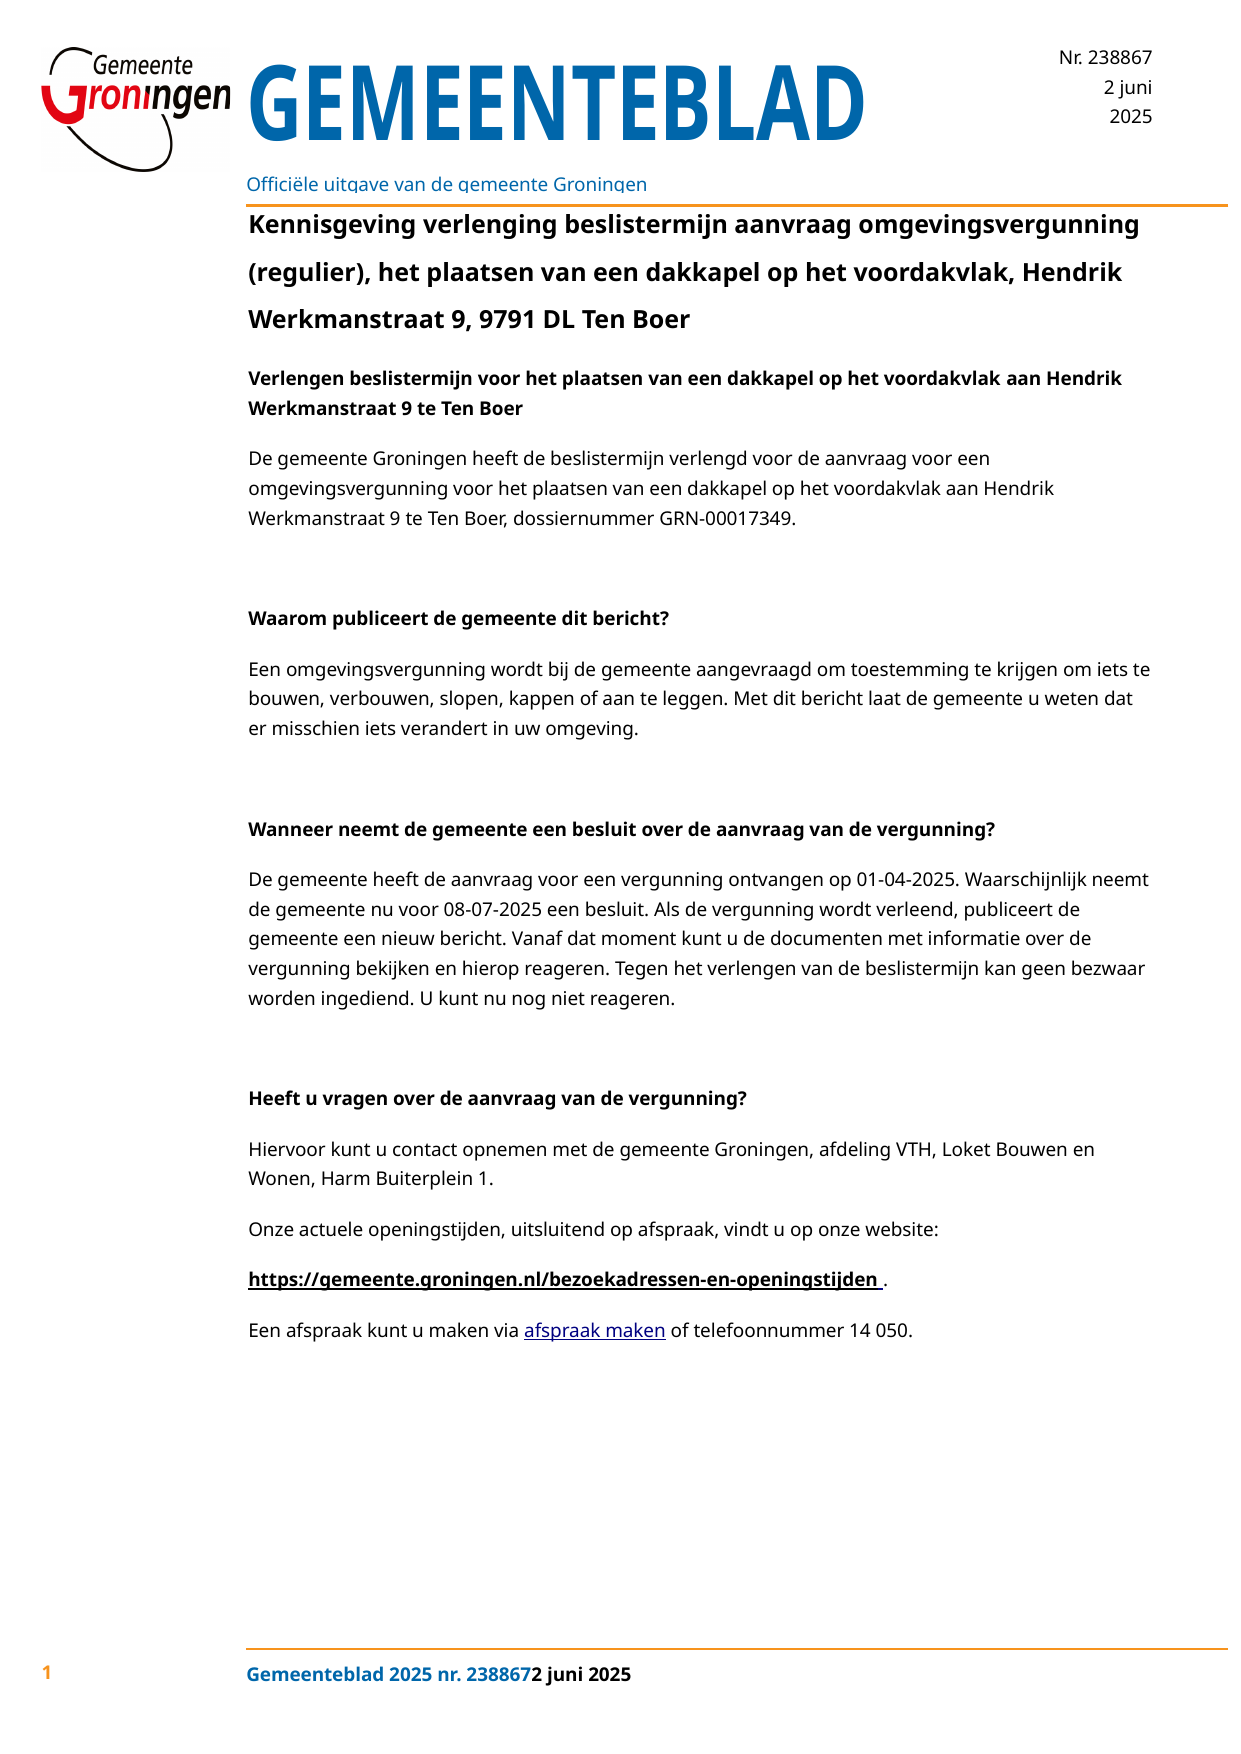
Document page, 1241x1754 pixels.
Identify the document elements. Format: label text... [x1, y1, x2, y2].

text Onze actuele openingstijden, uitsluitend op afspraak, vindt u op onze website: [248, 1216, 1152, 1242]
picture [41, 47, 231, 172]
text Waarom publiceert de gemeente dit bericht? [248, 606, 1152, 631]
text Een omgevingsvergunning wordt bij de gemeente aangevraagd om toestemming te krijgen om iets te bouwen, verbouwen, slopen, kappen of aan te leggen. Met dit bericht laat de gemeente u weten dat er misschien iets verandert in uw omgeving. [248, 656, 1152, 741]
text https://gemeente.groningen.nl/bezoekadressen-en-openingstijden . [248, 1266, 1152, 1292]
text Hiervoor kunt u contact opnemen met de gemeente Groningen, afdeling VTH, Loket Bouwen en Wonen, Harm Buiterplein 1. [248, 1136, 1152, 1191]
text Heeft u vragen over de aanvraag van de vergunning? [248, 1086, 1152, 1111]
text Wanneer neemt de gemeente een besluit over de aanvraag van de vergunning? [248, 816, 1152, 842]
text De gemeente Groningen heeft de beslistermijn verlengd voor de aanvraag voor een omgevingsvergunning voor het plaatsen van een dakkapel op het voordakvlak aan Hendrik Werkmanstraat 9 te Ten Boer, dossiernummer GRN-00017349. [248, 446, 1152, 530]
text Verlengen beslistermijn voor het plaatsen van een dakkapel op het voordakvlak aan Hendrik Werkmanstraat 9 te Ten Boer [248, 366, 1152, 421]
text De gemeente heeft de aanvraag voor een vergunning ontvangen op 01-04-2025. Waarschijnlijk neemt de gemeente nu voor 08-07-2025 een besluit. Als de vergunning wordt verleend, publiceert de gemeente een nieuw bericht. Vanaf dat moment kunt u de documenten met informatie over de vergunning bekijken en hierop reageren. Tegen het verlengen van de beslistermijn kan geen bezwaar worden ingediend. U kunt nu nog niet reageren. [248, 866, 1152, 1010]
text Een afspraak kunt u maken via afspraak maken of telefoonnummer 14 050. [248, 1317, 1152, 1342]
text Kennisgeving verlenging beslistermijn aanvraag omgevingsvergunning (regulier), het plaatsen van een dakkapel op het voordakvlak, Hendrik Werkmanstraat 9, 9791 DL Ten Boer [248, 207, 1152, 336]
